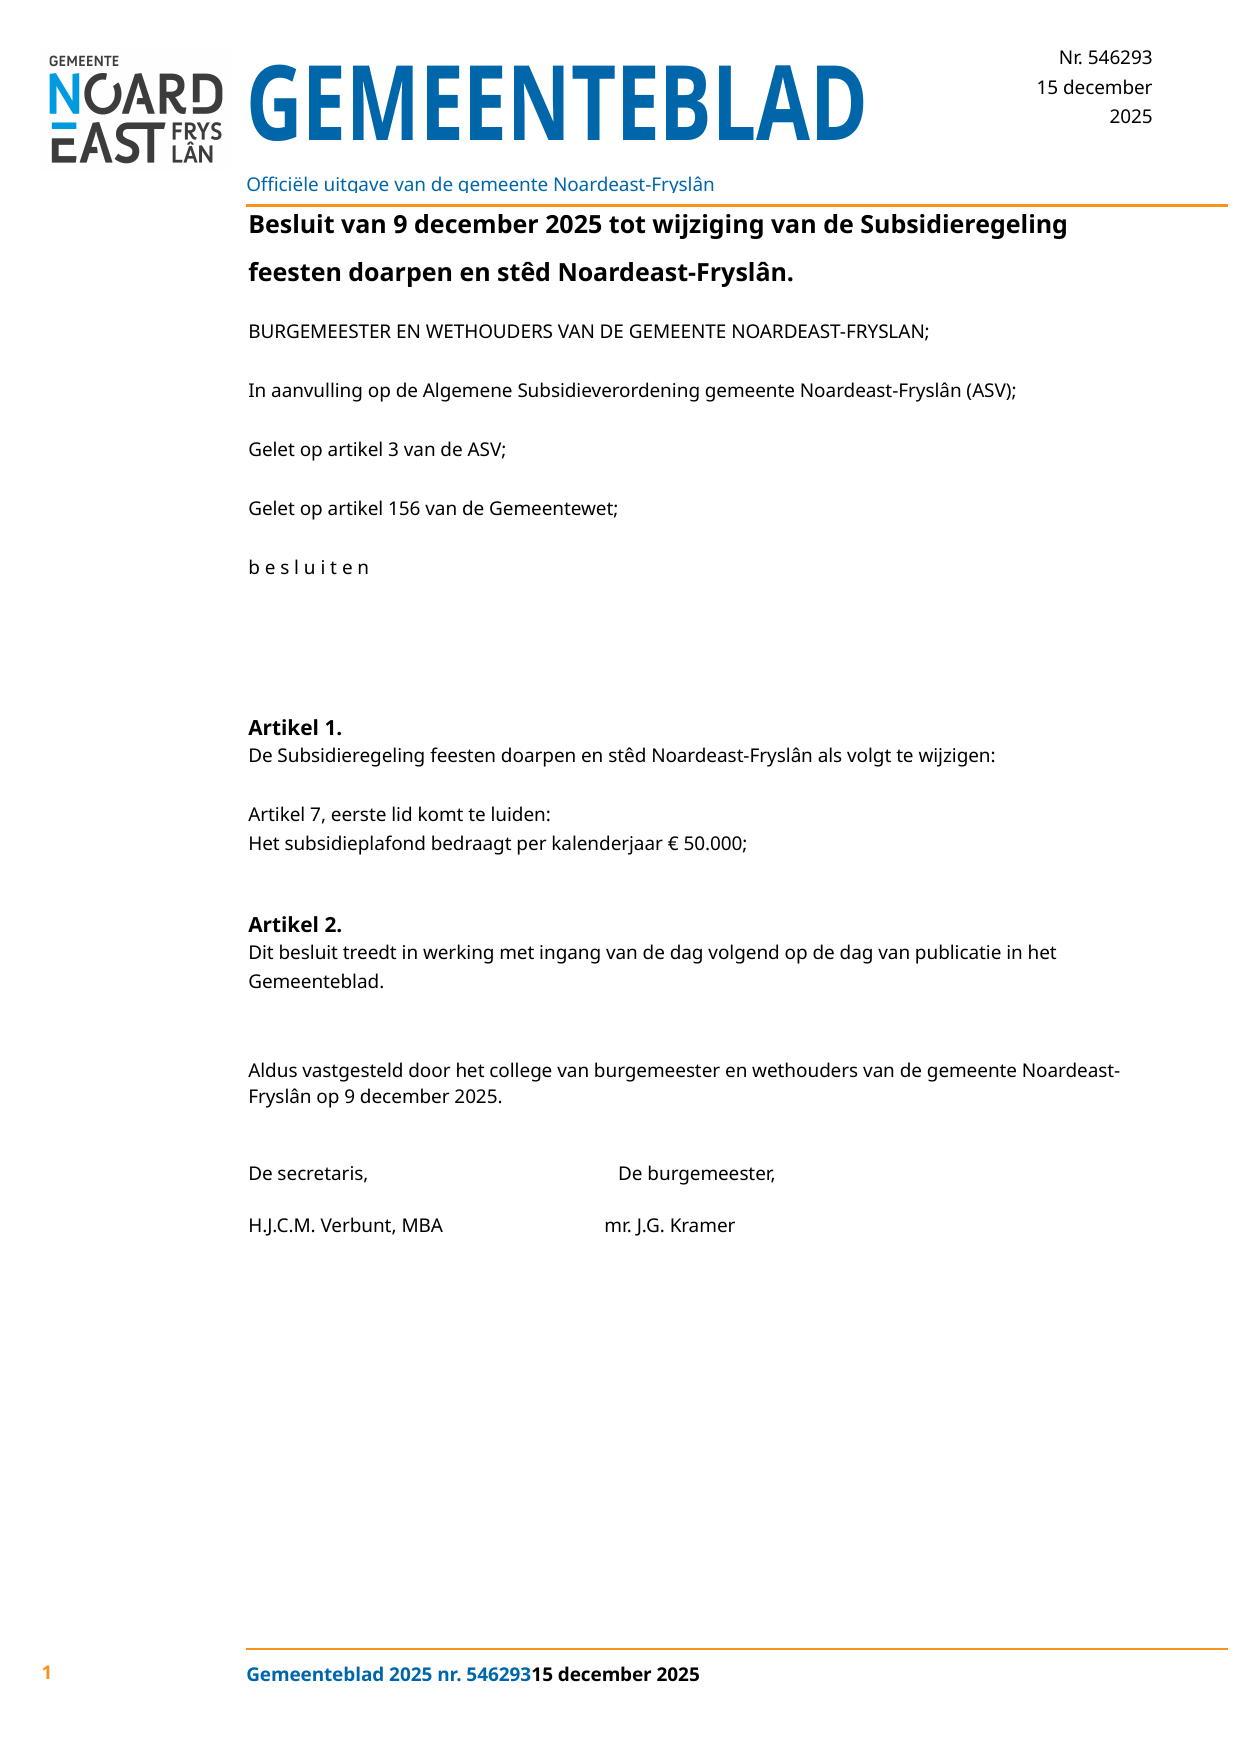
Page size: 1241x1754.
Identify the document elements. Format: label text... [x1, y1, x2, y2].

text b e s l u i t e n [248, 554, 1152, 580]
text Gelet op artikel 156 van de Gemeentewet; [248, 495, 1152, 521]
text De secretaris, De burgemeester, [248, 1160, 1152, 1186]
picture [41, 47, 231, 172]
text BURGEMEESTER EN WETHOUDERS VAN DE GEMEENTE NOARDEAST-FRYSLAN; [248, 318, 1152, 344]
text Aldus vastgesteld door het college van burgemeester en wethouders van de gemeente Noardeast-Fryslân op 9 december 2025. [248, 1057, 1152, 1109]
text H.J.C.M. Verbunt, MBA mr. J.G. Kramer [248, 1212, 1152, 1237]
text Gelet op artikel 3 van de ASV; [248, 436, 1152, 462]
text De Subsidieregeling feesten doarpen en stêd Noardeast-Fryslân als volgt te wijzigen: [248, 742, 1152, 768]
text Artikel 1. [248, 713, 1152, 742]
text Het subsidieplafond bedraagt per kalenderjaar € 50.000; [248, 831, 1152, 856]
text Dit besluit treedt in werking met ingang van de dag volgend op de dag van publicatie in het Gemeenteblad. [248, 939, 1152, 994]
text Artikel 2. [248, 911, 1152, 939]
text Artikel 7, eerste lid komt te luiden: [248, 801, 1152, 827]
text In aanvulling op de Algemene Subsidieverordening gemeente Noardeast-Fryslân (ASV); [248, 377, 1152, 403]
text Besluit van 9 december 2025 tot wijziging van de Subsidieregeling feesten doarpen en stêd Noardeast-Fryslân. [248, 207, 1152, 288]
